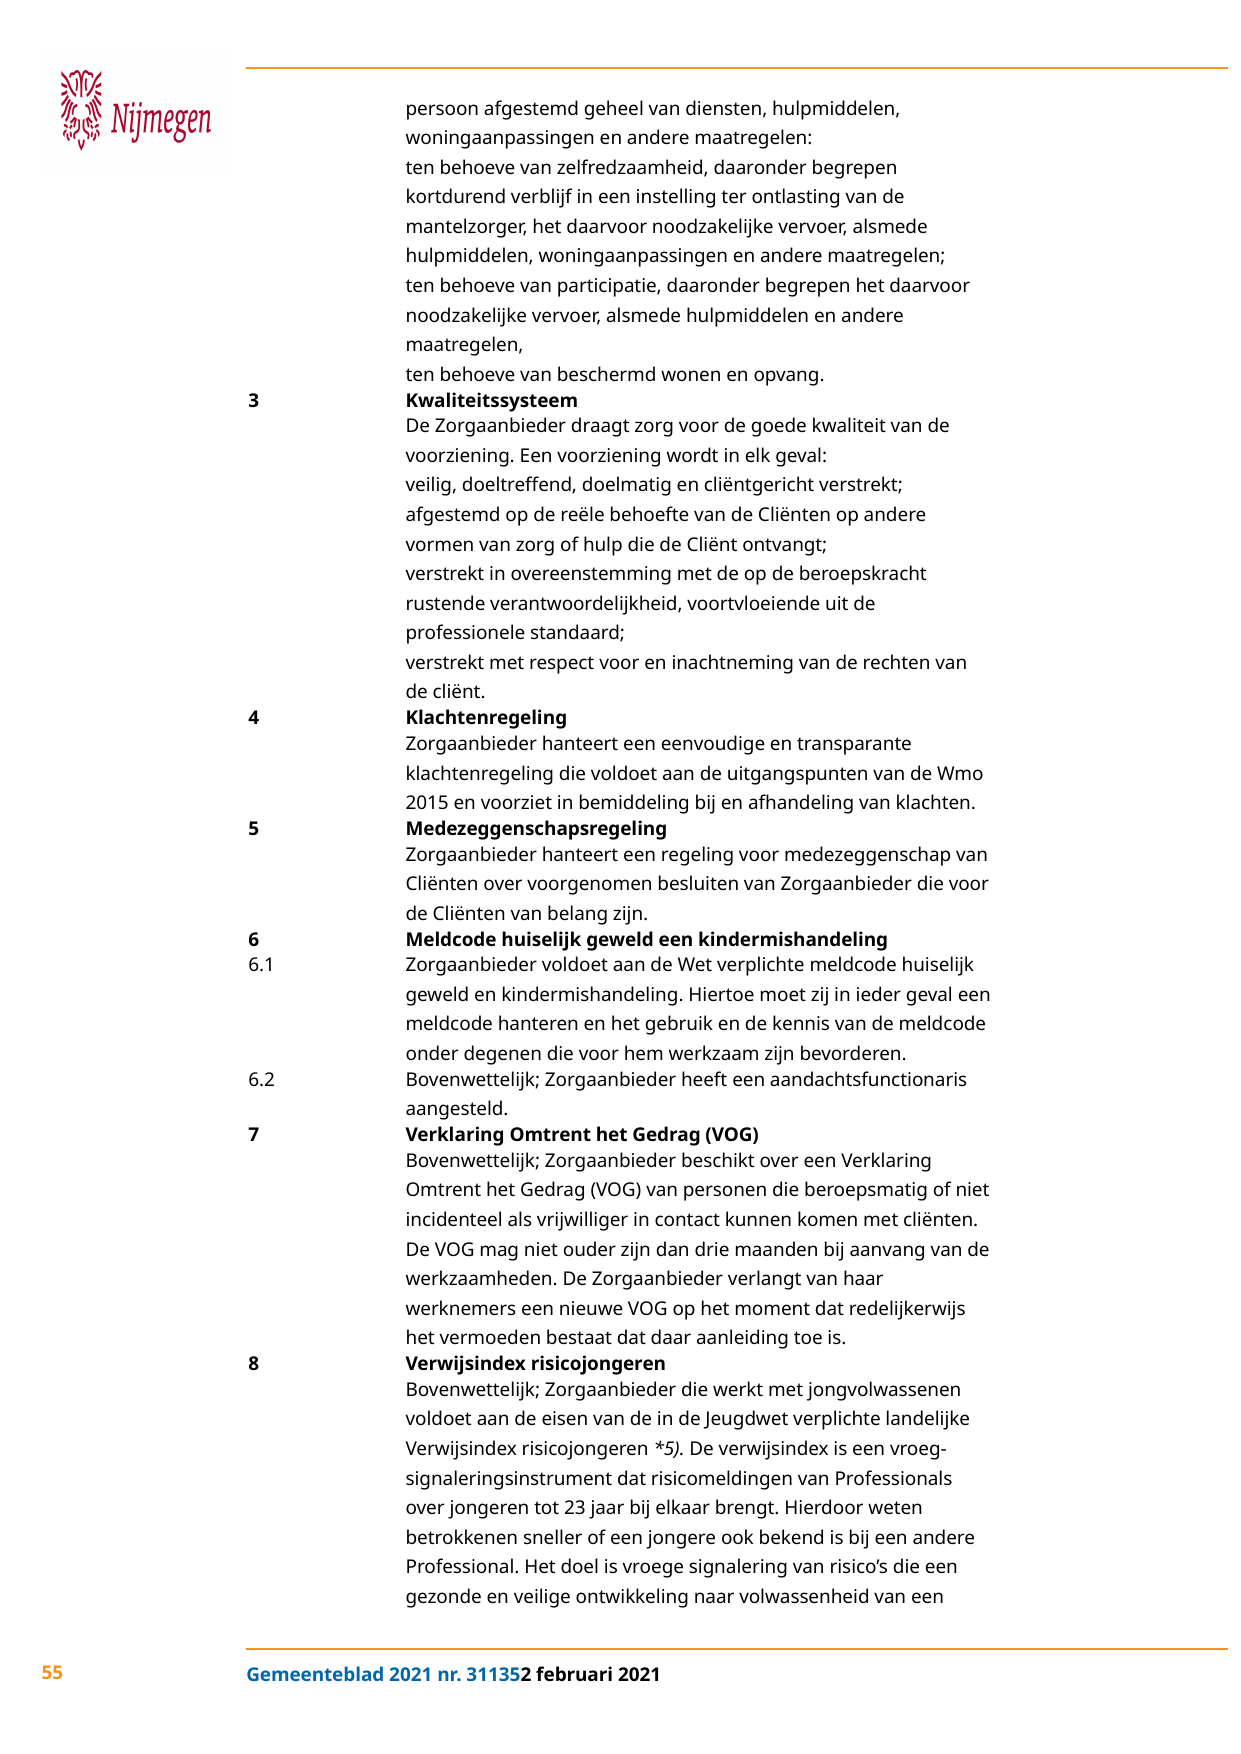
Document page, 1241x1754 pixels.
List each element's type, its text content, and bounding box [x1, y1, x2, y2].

table_cell Medezeggenschapsregeling [405, 815, 994, 841]
picture [41, 47, 231, 172]
table_cell Bovenwettelijk; Zorgaanbieder die werkt met jongvolwassenen voldoet aan de eisen van de in de Jeugdwet verplichte landelijke Verwijsindex risicojongeren *5). De verwijsindex is een vroeg-signaleringsinstrument dat risicomeldingen van Professionals over jongeren tot 23 jaar bij elkaar brengt. Hierdoor weten betrokkenen sneller of een jongere ook bekend is bij een andere Professional. Het doel is vroege signalering van risico’s die een gezonde en veilige ontwikkeling naar volwassenheid van een [405, 1376, 994, 1609]
table_cell Bovenwettelijk; Zorgaanbieder beschikt over een Verklaring Omtrent het Gedrag (VOG) van personen die beroepsmatig of niet incidenteel als vrijwilliger in contact kunnen komen met cliënten. De VOG mag niet ouder zijn dan drie maanden bij aanvang van de werkzaamheden. De Zorgaanbieder verlangt van haar werknemers een nieuwe VOG op het moment dat redelijkerwijs het vermoeden bestaat dat daar aanleiding toe is. [405, 1147, 994, 1350]
table_cell Verwijsindex risicojongeren [405, 1350, 994, 1376]
table_cell De Zorgaanbieder draagt zorg voor de goede kwaliteit van de voorziening. Een voorziening wordt in elk geval: veilig, doeltreffend, doelmatig en cliëntgericht verstrekt; afgestemd op de reële behoefte van de Cliënten op andere vormen van zorg of hulp die de Cliënt ontvangt; verstrekt in overeenstemming met de op de beroepskracht rustende verantwoordelijkheid, voortvloeiende uit de professionele standaard; verstrekt met respect voor en inachtneming van de rechten van de cliënt. [405, 413, 994, 704]
table_cell Zorgaanbieder hanteert een eenvoudige en transparante klachtenregeling die voldoet aan de uitgangspunten van de Wmo 2015 en voorziet in bemiddeling bij en afhandeling van klachten. [405, 730, 994, 815]
table_cell Verklaring Omtrent het Gedrag (VOG) [405, 1121, 994, 1147]
table_cell Kwaliteitssysteem [405, 387, 994, 412]
table_cell [248, 413, 405, 704]
table_cell 7 [248, 1121, 405, 1147]
table_cell Zorgaanbieder voldoet aan de Wet verplichte meldcode huiselijk geweld en kindermishandeling. Hiertoe moet zij in ieder geval een meldcode hanteren en het gebruik en de kennis van de meldcode onder degenen die voor hem werkzaam zijn bevorderen. [405, 951, 994, 1066]
table_cell [248, 1376, 405, 1609]
table_cell [248, 841, 405, 926]
table_cell 4 [248, 705, 405, 730]
table_cell [248, 1147, 405, 1350]
table_cell 6.1 [248, 951, 405, 1066]
table_cell [248, 95, 405, 387]
table_cell Zorgaanbieder hanteert een regeling voor medezeggenschap van Cliënten over voorgenomen besluiten van Zorgaanbieder die voor de Cliënten van belang zijn. [405, 841, 994, 926]
table_cell Meldcode huiselijk geweld een kindermishandeling [405, 926, 994, 951]
table_cell 3 [248, 387, 405, 412]
table_cell 5 [248, 815, 405, 841]
table_cell 6 [248, 926, 405, 951]
table_cell [248, 730, 405, 815]
table_cell persoon afgestemd geheel van diensten, hulpmiddelen, woningaanpassingen en andere maatregelen: ten behoeve van zelfredzaamheid, daaronder begrepen kortdurend verblijf in een instelling ter ontlasting van de mantelzorger, het daarvoor noodzakelijke vervoer, alsmede hulpmiddelen, woningaanpassingen en andere maatregelen; ten behoeve van participatie, daaronder begrepen het daarvoor noodzakelijke vervoer, alsmede hulpmiddelen en andere maatregelen, ten behoeve van beschermd wonen en opvang. [405, 95, 994, 387]
table_cell Bovenwettelijk; Zorgaanbieder heeft een aandachtsfunctionaris aangesteld. [405, 1066, 994, 1121]
table_cell 6.2 [248, 1066, 405, 1121]
table_cell 8 [248, 1350, 405, 1376]
table_cell Klachtenregeling [405, 705, 994, 730]
